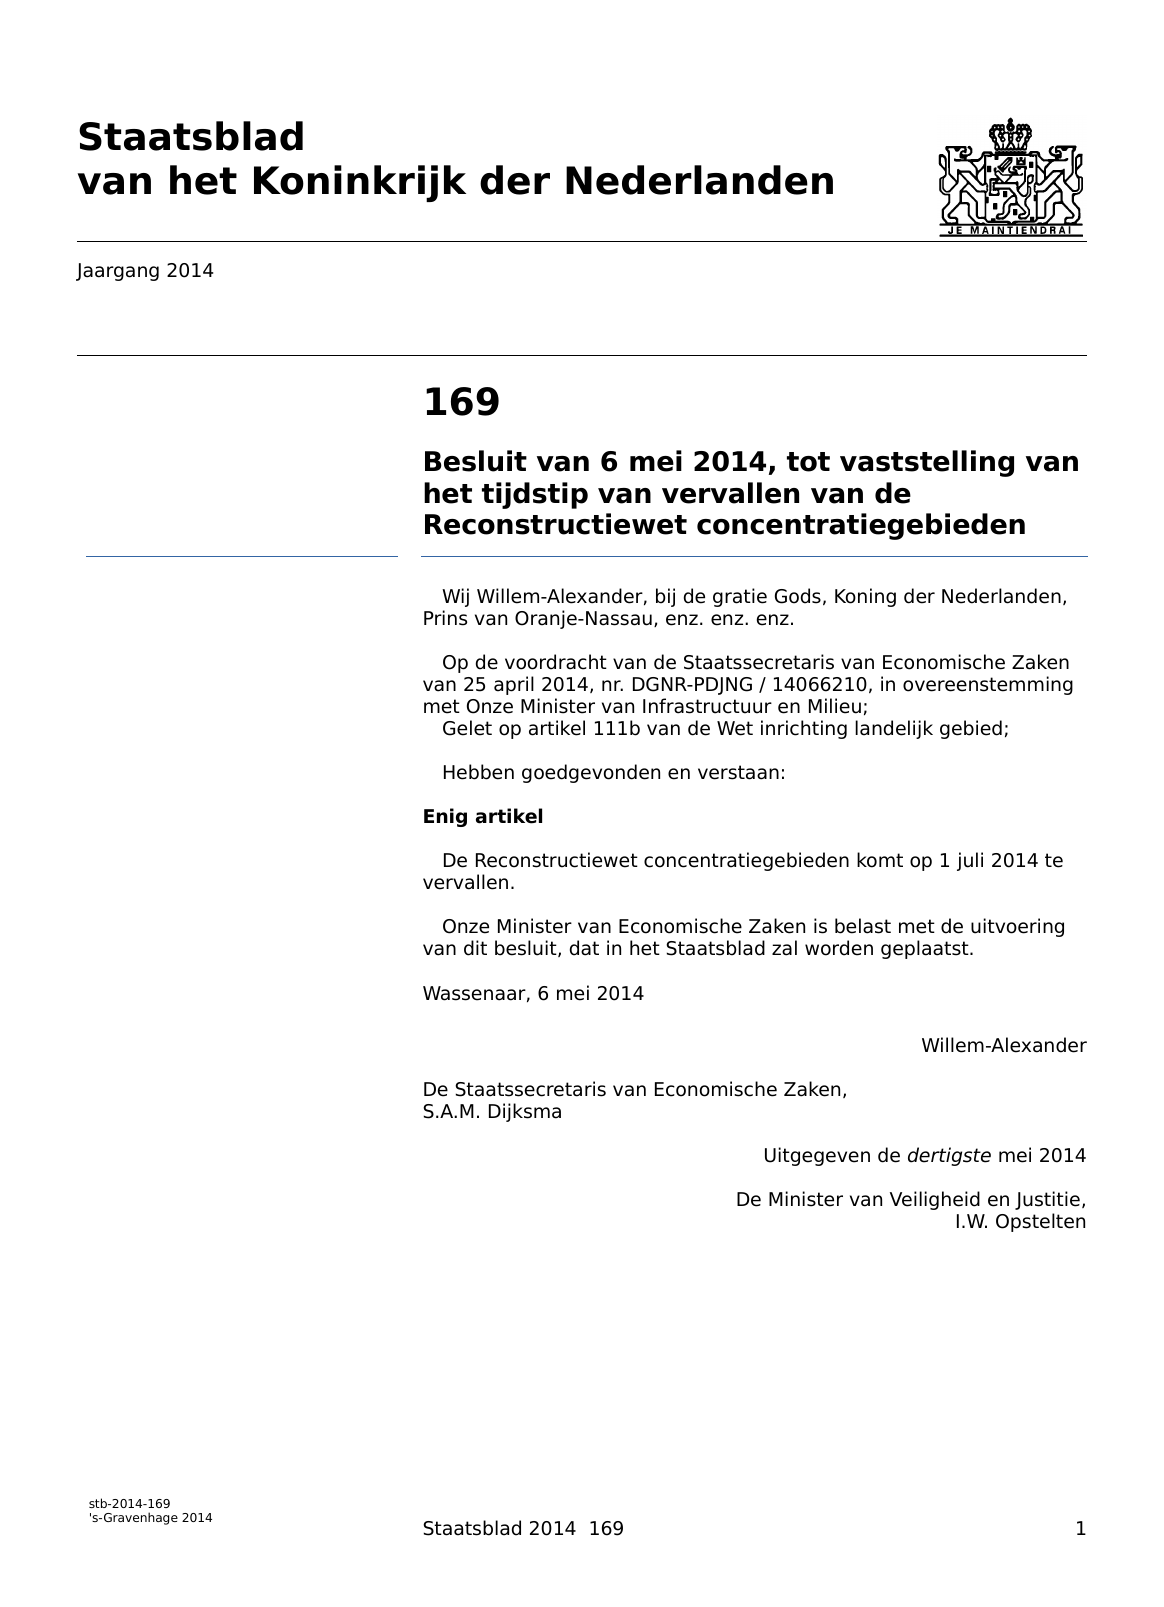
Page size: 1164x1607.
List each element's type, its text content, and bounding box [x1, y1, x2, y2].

text Besluit van 6 mei 2014, tot vaststelling van het tijdstip van vervallen van de Reconstructiewet concentratiegebieden [422, 447, 1087, 541]
subtitle 169 [422, 381, 1087, 424]
text De Staatssecretaris van Economische Zaken, S.A.M. Dijksma [422, 1079, 1087, 1123]
subtitle Enig artikel [422, 806, 1087, 828]
text Op de voordracht van de Staatssecretaris van Economische Zaken van 25 april 2014, nr. DGNR-PDJNG / 14066210, in overeenstemming met Onze Minister van Infrastructuur en Milieu; [422, 652, 1087, 718]
text 's-Gravenhage 2014 [88, 1511, 323, 1525]
text Uitgegeven de dertigste mei 2014 [422, 1145, 1087, 1167]
text Willem-Alexander [422, 1034, 1087, 1056]
text Wassenaar, 6 mei 2014 [422, 982, 1087, 1004]
text Hebben goedgevonden en verstaan: [422, 762, 1087, 784]
text Onze Minister van Economische Zaken is belast met de uitvoering van dit besluit, dat in het Staatsblad zal worden geplaatst. [422, 916, 1087, 960]
table_header Staatsblad van het Koninkrijk der Nederlanden [77, 100, 886, 241]
text Wij Willem-Alexander, bij de gratie Gods, Koning der Nederlanden, Prins van Oranje-Nassau, enz. enz. enz. [422, 586, 1087, 629]
text De Minister van Veiligheid en Justitie, I.W. Opstelten [422, 1189, 1087, 1233]
text stb-2014-169 [88, 1497, 323, 1511]
table_header [886, 100, 1087, 241]
text De Reconstructiewet concentratiegebieden komt op 1 juli 2014 te vervallen. [422, 850, 1087, 894]
table_cell Jaargang 2014 [77, 242, 1087, 355]
picture [936, 115, 1087, 240]
text Gelet op artikel 111b van de Wet inrichting landelijk gebied; [422, 718, 1087, 740]
